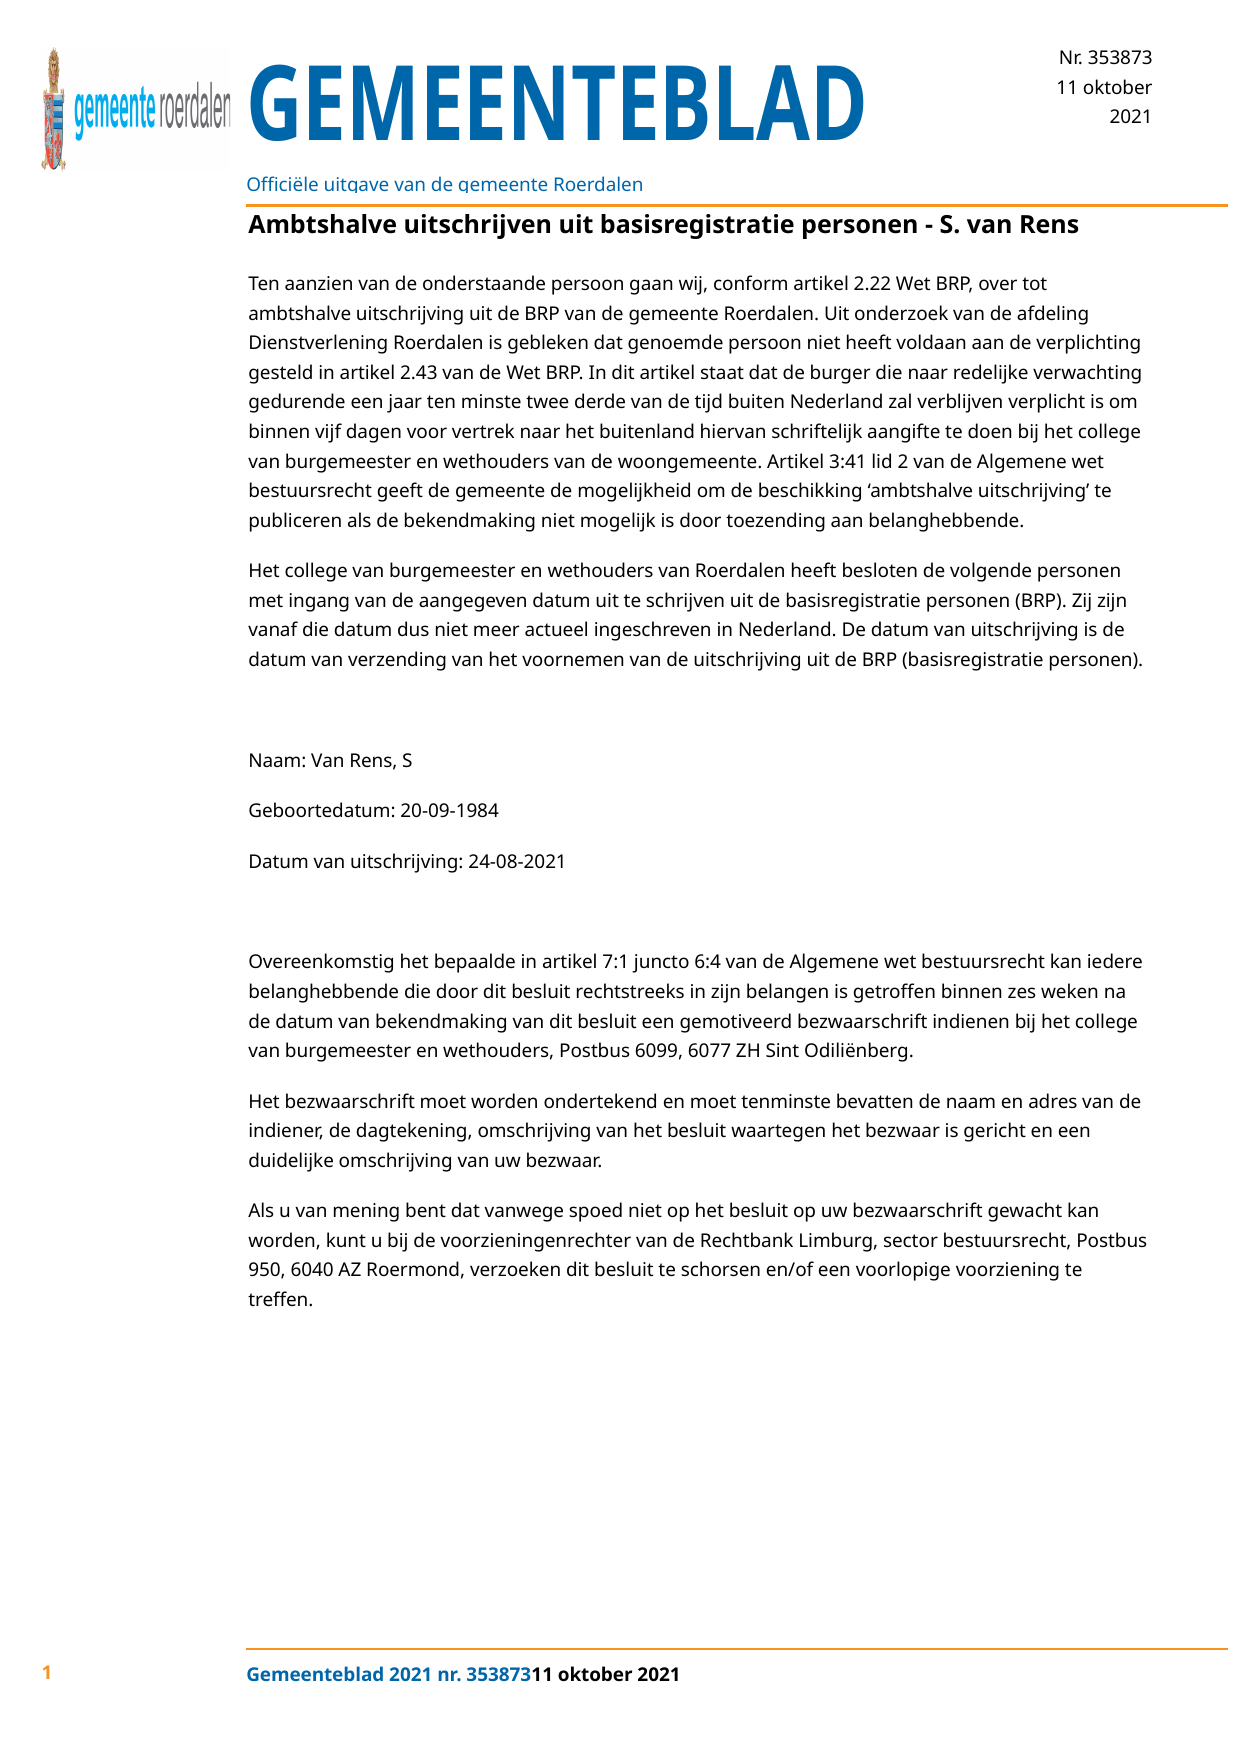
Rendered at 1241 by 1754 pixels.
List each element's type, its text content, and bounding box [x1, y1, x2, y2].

text Ten aanzien van de onderstaande persoon gaan wij, conform artikel 2.22 Wet BRP, over tot ambtshalve uitschrijving uit de BRP van de gemeente Roerdalen. Uit onderzoek van de afdeling Dienstverlening Roerdalen is gebleken dat genoemde persoon niet heeft voldaan aan de verplichting gesteld in artikel 2.43 van de Wet BRP. In dit artikel staat dat de burger die naar redelijke verwachting gedurende een jaar ten minste twee derde van de tijd buiten Nederland zal verblijven verplicht is om binnen vijf dagen voor vertrek naar het buitenland hiervan schriftelijk aangifte te doen bij het college van burgemeester en wethouders van de woongemeente. Artikel 3:41 lid 2 van de Algemene wet bestuursrecht geeft de gemeente de mogelijkheid om de beschikking ‘ambtshalve uitschrijving’ te publiceren als de bekendmaking niet mogelijk is door toezending aan belanghebbende. [248, 270, 1152, 533]
text Naam: Van Rens, S [248, 747, 1152, 773]
text Datum van uitschrijving: 24-08-2021 [248, 848, 1152, 873]
picture [41, 47, 231, 172]
text Overeenkomstig het bepaalde in artikel 7:1 juncto 6:4 van de Algemene wet bestuursrecht kan iedere belanghebbende die door dit besluit rechtstreeks in zijn belangen is getroffen binnen zes weken na de datum van bekendmaking van dit besluit een gemotiveerd bezwaarschrift indienen bij het college van burgemeester en wethouders, Postbus 6099, 6077 ZH Sint Odiliënberg. [248, 949, 1152, 1063]
text Het college van burgemeester en wethouders van Roerdalen heeft besloten de volgende personen met ingang van de aangegeven datum uit te schrijven uit de basisregistratie personen (BRP). Zij zijn vanaf die datum dus niet meer actueel ingeschreven in Nederland. De datum van uitschrijving is de datum van verzending van het voornemen van de uitschrijving uit de BRP (basisregistratie personen). [248, 557, 1152, 672]
text Het bezwaarschrift moet worden ondertekend en moet tenminste bevatten de naam en adres van de indiener, de dagtekening, omschrijving van het besluit waartegen het bezwaar is gericht en een duidelijke omschrijving van uw bezwaar. [248, 1088, 1152, 1173]
text Als u van mening bent dat vanwege spoed niet op het besluit op uw bezwaarschrift gewacht kan worden, kunt u bij de voorzieningenrechter van de Rechtbank Limburg, sector bestuursrecht, Postbus 950, 6040 AZ Roermond, verzoeken dit besluit te schorsen en/of een voorlopige voorziening te treffen. [248, 1197, 1152, 1312]
text Geboortedatum: 20-09-1984 [248, 797, 1152, 823]
text Ambtshalve uitschrijven uit basisregistratie personen - S. van Rens [248, 207, 1152, 241]
